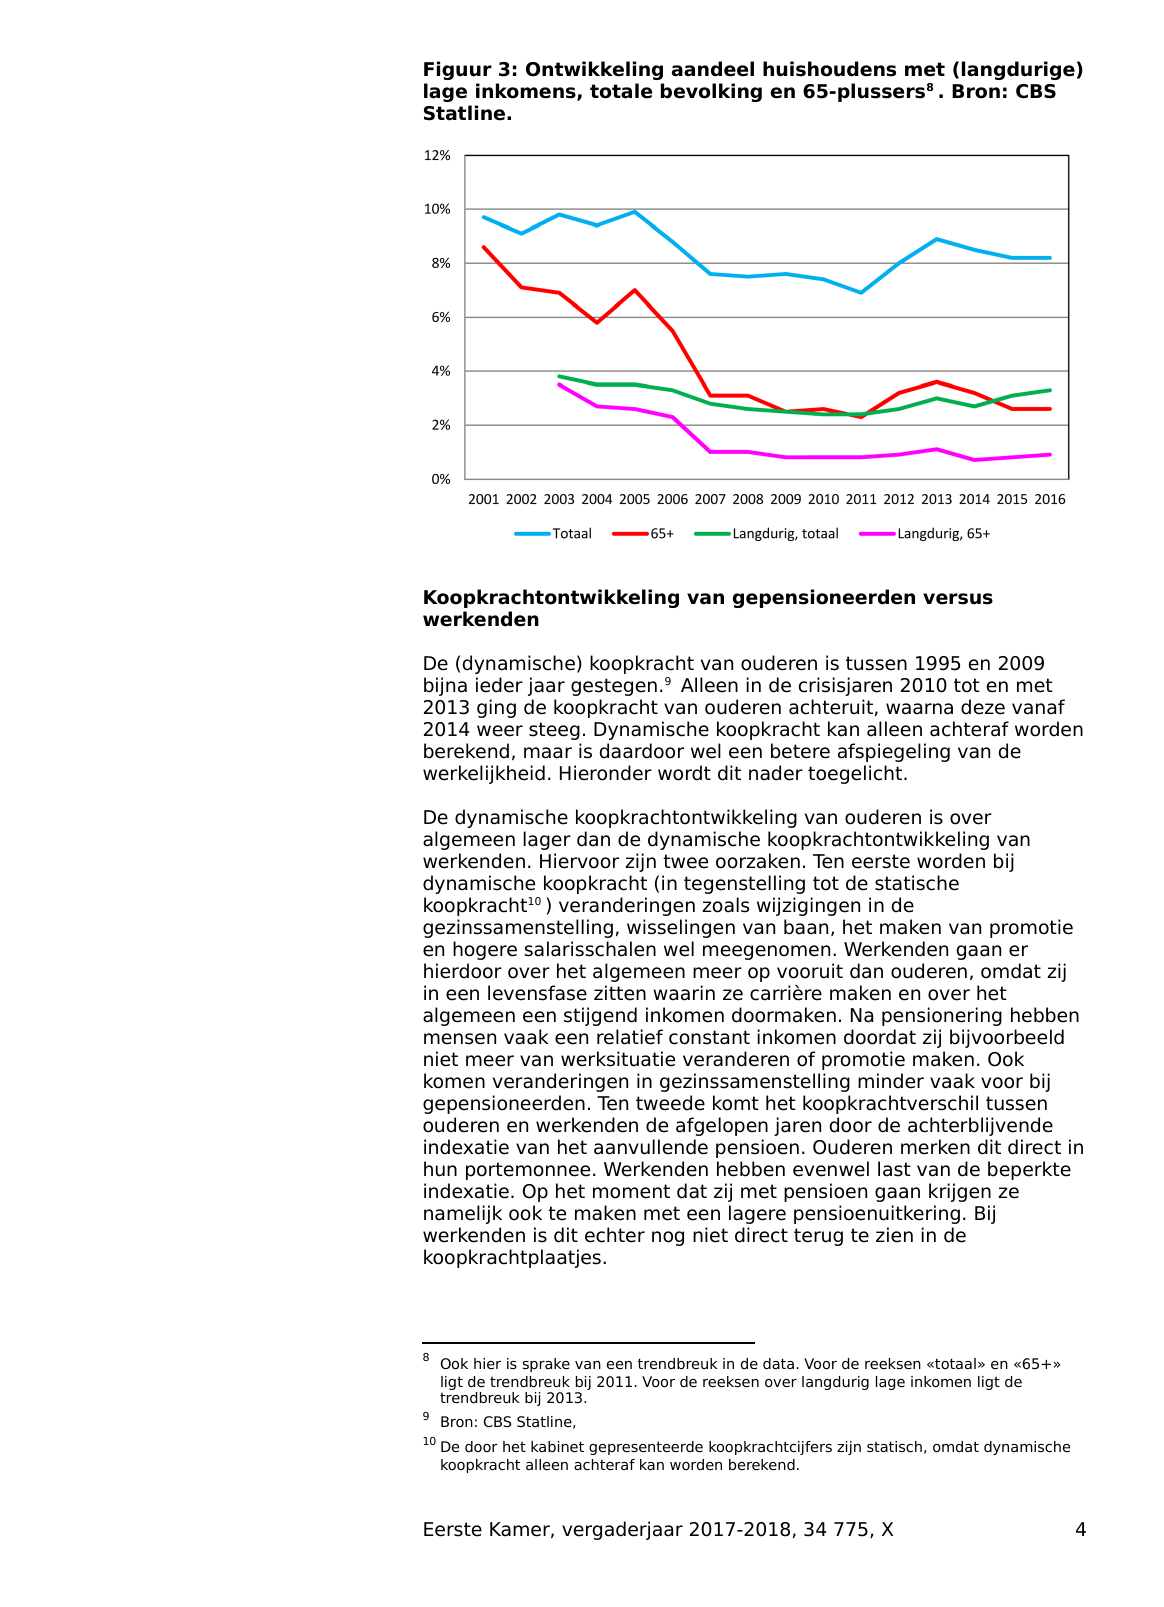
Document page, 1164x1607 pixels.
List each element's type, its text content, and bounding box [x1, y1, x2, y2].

text De dynamische koopkrachtontwikkeling van ouderen is over algemeen lager dan de dynamische koopkrachtontwikkeling van werkenden. Hiervoor zijn twee oorzaken. Ten eerste worden bij dynamische koopkracht (in tegenstelling tot de statische koopkracht) veranderingen zoals wijzigingen in de gezinssamenstelling, wisselingen van baan, het maken van promotie en hogere salarisschalen wel meegenomen. Werkenden gaan er hierdoor over het algemeen meer op vooruit dan ouderen, omdat zij in een levensfase zitten waarin ze carrière maken en over het algemeen een stijgend inkomen doormaken. Na pensionering hebben mensen vaak een relatief constant inkomen doordat zij bijvoorbeeld niet meer van werksituatie veranderen of promotie maken. Ook komen veranderingen in gezinssamenstelling minder vaak voor bij gepensioneerden. Ten tweede komt het koopkrachtverschil tussen ouderen en werkenden de afgelopen jaren door de achterblijvende indexatie van het aanvullende pensioen. Ouderen merken dit direct in hun portemonnee. Werkenden hebben evenwel last van de beperkte indexatie. Op het moment dat zij met pensioen gaan krijgen ze namelijk ook te maken met een lagere pensioenuitkering. Bij werkenden is dit echter nog niet direct terug te zien in de koopkrachtplaatjes. [422, 807, 1087, 1269]
text Bron: CBS Statline, [422, 1410, 1087, 1432]
subtitle Figuur 3: Ontwikkeling aandeel huishoudens met (langdurige) lage inkomens, totale bevolking en 65-plussers. Bron: CBS Statline. [422, 59, 1087, 125]
text De (dynamische) koopkracht van ouderen is tussen 1995 en 2009 bijna ieder jaar gestegen. Alleen in de crisisjaren 2010 tot en met 2013 ging de koopkracht van ouderen achteruit, waarna deze vanaf 2014 weer steeg. Dynamische koopkracht kan alleen achteraf worden berekend, maar is daardoor wel een betere afspiegeling van de werkelijkheid. Hieronder wordt dit nader toegelicht. [422, 653, 1087, 785]
text De door het kabinet gepresenteerde koopkrachtcijfers zijn statisch, omdat dynamische koopkracht alleen achteraf kan worden berekend. [422, 1435, 1087, 1474]
text Ook hier is sprake van een trendbreuk in de data. Voor de reeksen «totaal» en «65+» ligt de trendbreuk bij 2011. Voor de reeksen over langdurig lage inkomen ligt de trendbreuk bij 2013. [422, 1352, 1087, 1407]
picture [422, 147, 1072, 543]
subtitle Koopkrachtontwikkeling van gepensioneerden versus werkenden [422, 587, 1087, 631]
